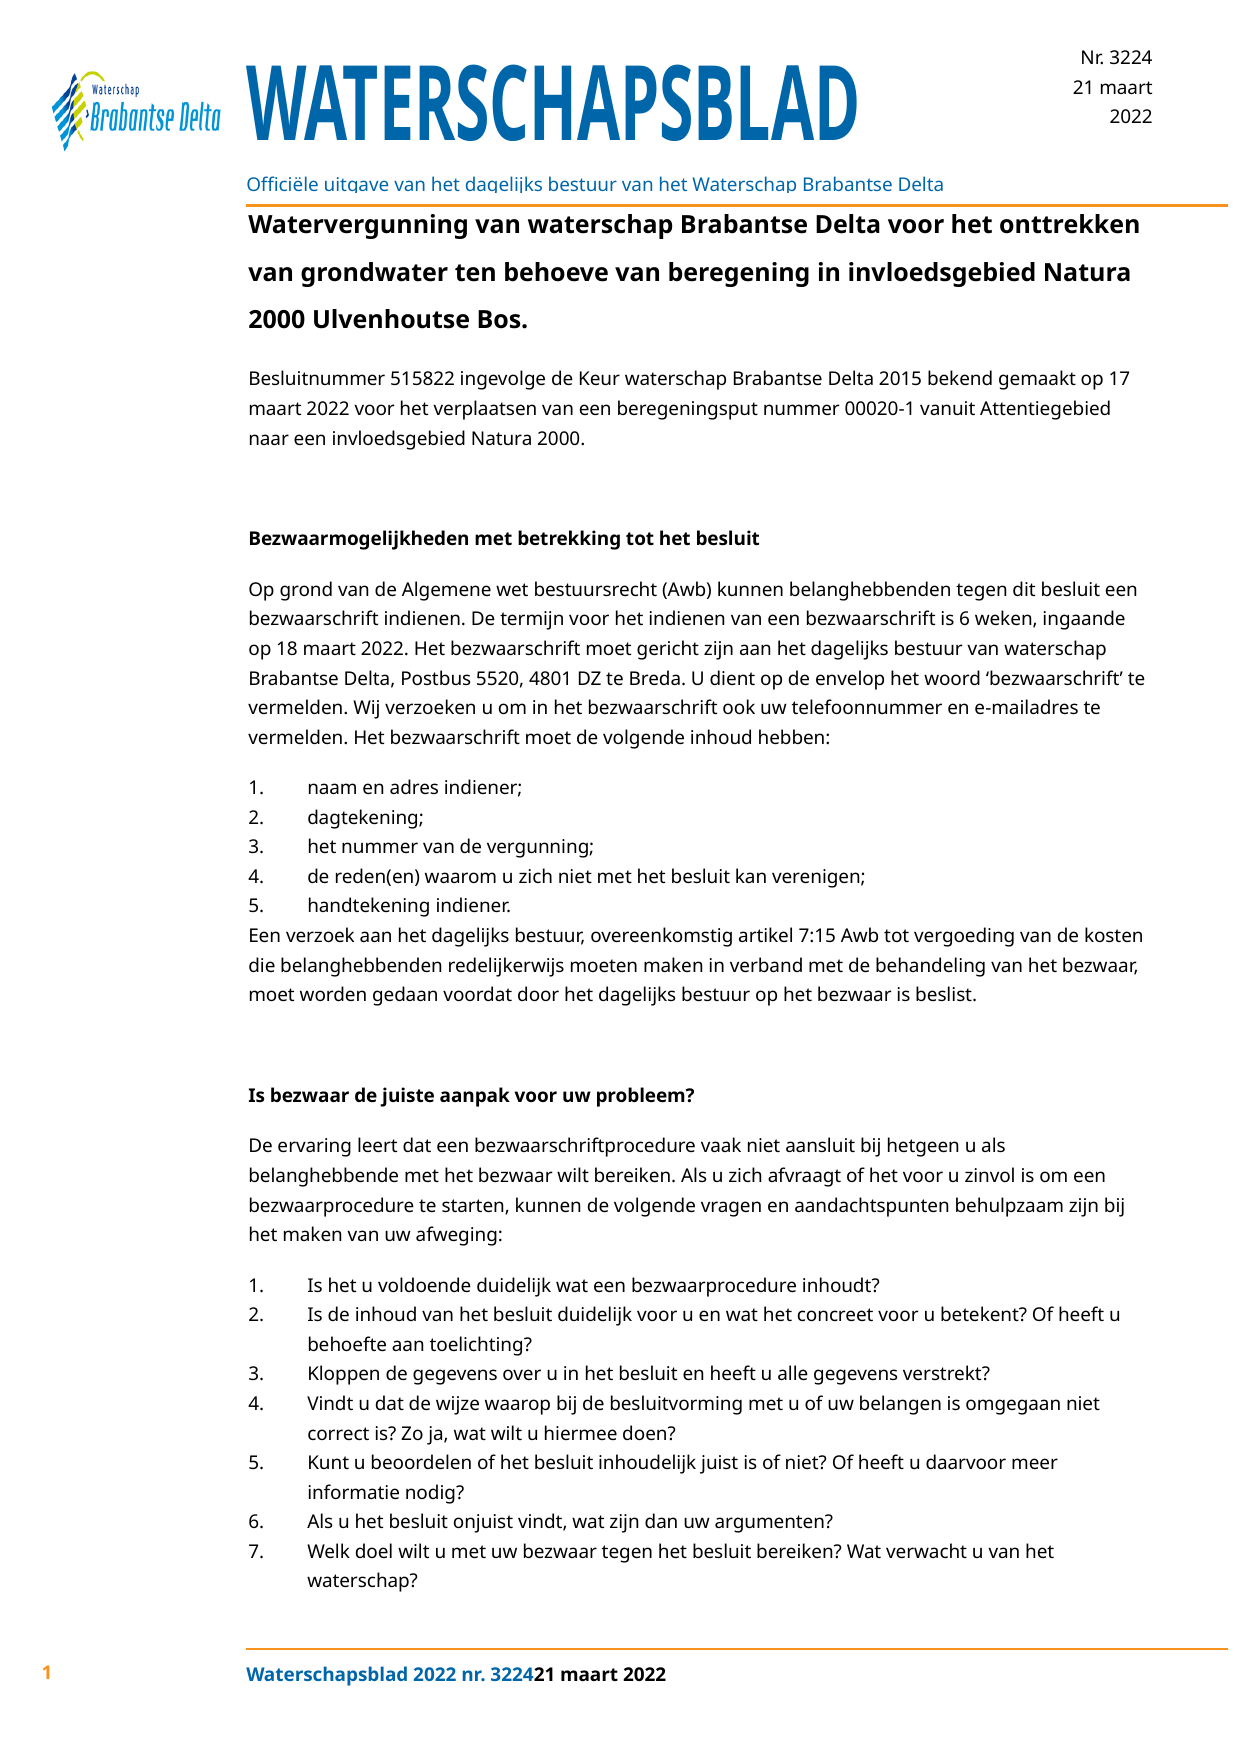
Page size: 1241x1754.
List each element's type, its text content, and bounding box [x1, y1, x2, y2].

text Bezwaarmogelijkheden met betrekking tot het besluit [248, 526, 1152, 551]
picture [41, 47, 231, 172]
text Besluitnummer 515822 ingevolge de Keur waterschap Brabantse Delta 2015 bekend gemaakt op 17 maart 2022 voor het verplaatsen van een beregeningsput nummer 00020-1 vanuit Attentiegebied naar een invloedsgebied Natura 2000. [248, 366, 1152, 450]
list naam en adres indiener; [248, 774, 1152, 800]
list Is het u voldoende duidelijk wat een bezwaarprocedure inhoudt? [248, 1272, 1152, 1297]
text Is bezwaar de juiste aanpak voor uw probleem? [248, 1082, 1152, 1108]
list handtekening indiener. [248, 893, 1152, 918]
text Op grond van de Algemene wet bestuursrecht (Awb) kunnen belanghebbenden tegen dit besluit een bezwaarschrift indienen. De termijn voor het indienen van een bezwaarschrift is 6 weken, ingaande op 18 maart 2022. Het bezwaarschrift moet gericht zijn aan het dagelijks bestuur van waterschap Brabantse Delta, Postbus 5520, 4801 DZ te Breda. U dient op de envelop het woord ‘bezwaarschrift’ te vermelden. Wij verzoeken u om in het bezwaarschrift ook uw telefoonnummer en e‑mailadres te vermelden. Het bezwaarschrift moet de volgende inhoud hebben: [248, 576, 1152, 749]
list Kunt u beoordelen of het besluit inhoudelijk juist is of niet? Of heeft u daarvoor meer informatie nodig? [248, 1449, 1152, 1504]
list Kloppen de gegevens over u in het besluit en heeft u alle gegevens verstrekt? [248, 1361, 1152, 1386]
list het nummer van de vergunning; [248, 833, 1152, 859]
text Een verzoek aan het dagelijks bestuur, overeenkomstig artikel 7:15 Awb tot vergoeding van de kosten die belanghebbenden redelijkerwijs moeten maken in verband met de behandeling van het bezwaar, moet worden gedaan voordat door het dagelijks bestuur op het bezwaar is beslist. [248, 922, 1152, 1007]
text Watervergunning van waterschap Brabantse Delta voor het onttrekken van grondwater ten behoeve van beregening in invloedsgebied Natura 2000 Ulvenhoutse Bos. [248, 207, 1152, 336]
list dagtekening; [248, 804, 1152, 829]
list Welk doel wilt u met uw bezwaar tegen het besluit bereiken? Wat verwacht u van het waterschap? [248, 1538, 1152, 1593]
list Als u het besluit onjuist vindt, wat zijn dan uw argumenten? [248, 1508, 1152, 1534]
text De ervaring leert dat een bezwaarschriftprocedure vaak niet aansluit bij hetgeen u als belanghebbende met het bezwaar wilt bereiken. Als u zich afvraagt of het voor u zinvol is om een bezwaarprocedure te starten, kunnen de volgende vragen en aandachtspunten behulpzaam zijn bij het maken van uw afweging: [248, 1133, 1152, 1247]
list Is de inhoud van het besluit duidelijk voor u en wat het concreet voor u betekent? Of heeft u behoefte aan toelichting? [248, 1301, 1152, 1357]
list de reden(en) waarom u zich niet met het besluit kan verenigen; [248, 863, 1152, 889]
list Vindt u dat de wijze waarop bij de besluitvorming met u of uw belangen is omgegaan niet correct is? Zo ja, wat wilt u hiermee doen? [248, 1390, 1152, 1445]
